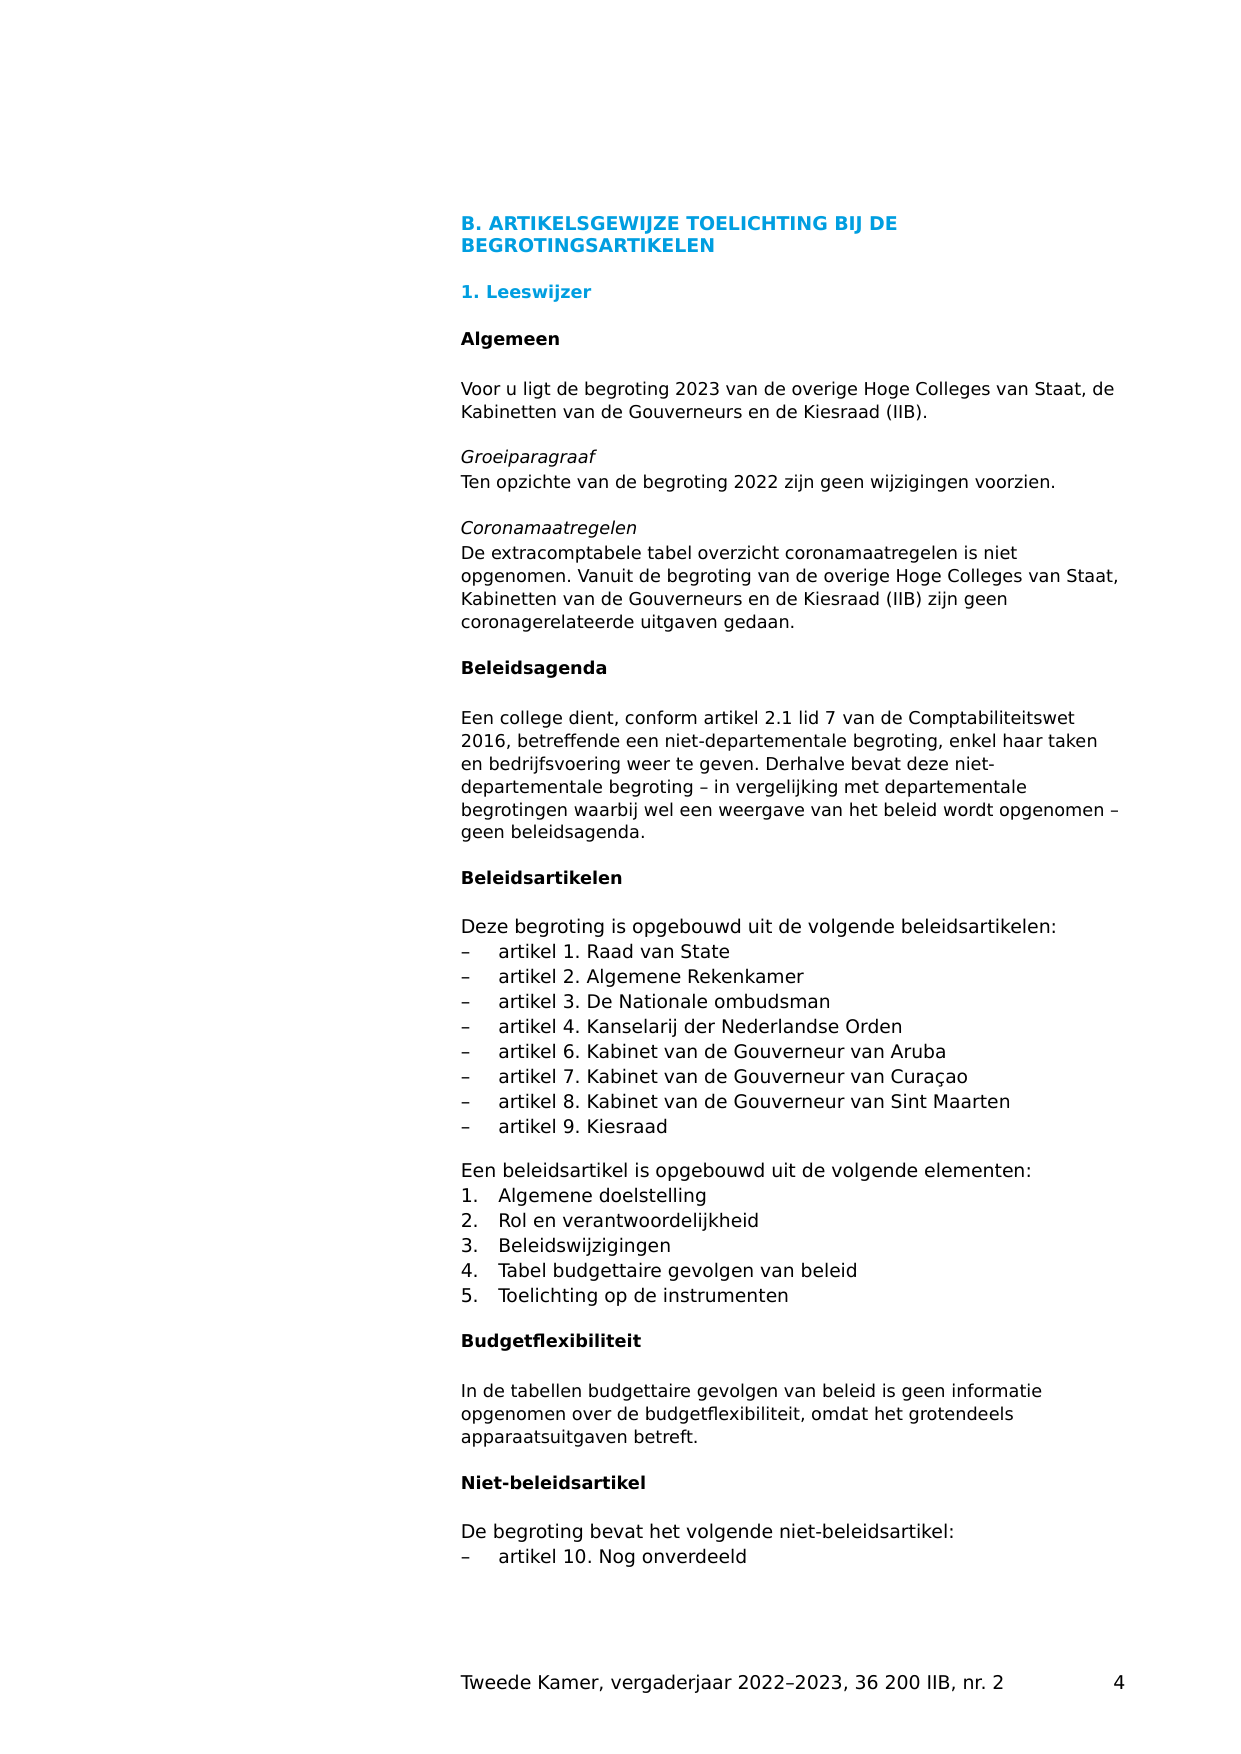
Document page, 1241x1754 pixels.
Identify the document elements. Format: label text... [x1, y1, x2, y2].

text Deze begroting is opgebouwd uit de volgende beleidsartikelen: [461, 916, 1125, 938]
text Budgetflexibiliteit [461, 1329, 1125, 1352]
title B. Artikelsgewijze toelichting bij de begrotingsartikelen [461, 213, 1125, 257]
text Beleidsagenda [461, 656, 1125, 679]
text De extracomptabele tabel overzicht coronamaatregelen is niet opgenomen. Vanuit de begroting van de overige Hoge Colleges van Staat, Kabinetten van de Gouverneurs en de Kiesraad (IIB) zijn geen coronagerelateerde uitgaven gedaan. [461, 541, 1125, 633]
text In de tabellen budgettaire gevolgen van beleid is geen informatie opgenomen over de budgetflexibiliteit, omdat het grotendeels apparaatsuitgaven betreft. [461, 1379, 1125, 1448]
text Groeiparagraaf [461, 446, 1125, 468]
list artikel 3. De Nationale ombudsman [461, 988, 1125, 1013]
list Rol en verantwoordelijkheid [461, 1207, 1125, 1232]
list artikel 2. Algemene Rekenkamer [461, 963, 1125, 988]
title 1. Leeswijzer [461, 280, 1125, 303]
list Beleidswijzigingen [461, 1232, 1125, 1257]
text Een beleidsartikel is opgebouwd uit de volgende elementen: [461, 1160, 1125, 1182]
text Niet-beleidsartikel [461, 1471, 1125, 1494]
text Algemeen [461, 327, 1125, 350]
text De begroting bevat het volgende niet-beleidsartikel: [461, 1521, 1125, 1543]
list artikel 10. Nog onverdeeld [461, 1543, 1125, 1568]
list artikel 8. Kabinet van de Gouverneur van Sint Maarten [461, 1088, 1125, 1113]
list artikel 1. Raad van State [461, 938, 1125, 963]
list Toelichting op de instrumenten [461, 1282, 1125, 1307]
text Ten opzichte van de begroting 2022 zijn geen wijzigingen voorzien. [461, 471, 1125, 493]
list artikel 7. Kabinet van de Gouverneur van Curaçao [461, 1063, 1125, 1088]
list artikel 6. Kabinet van de Gouverneur van Aruba [461, 1038, 1125, 1063]
text Voor u ligt de begroting 2023 van de overige Hoge Colleges van Staat, de Kabinetten van de Gouverneurs en de Kiesraad (IIB). [461, 377, 1125, 423]
list Algemene doelstelling [461, 1182, 1125, 1207]
list Tabel budgettaire gevolgen van beleid [461, 1257, 1125, 1282]
text Een college dient, conform artikel 2.1 lid 7 van de Comptabiliteitswet 2016, betreffende een niet-departementale begroting, enkel haar taken en bedrijfsvoering weer te geven. Derhalve bevat deze niet-departementale begroting – in vergelijking met departementale begrotingen waarbij wel een weergave van het beleid wordt opgenomen – geen beleidsagenda. [461, 706, 1125, 843]
text Coronamaatregelen [461, 516, 1125, 539]
list artikel 9. Kiesraad [461, 1113, 1125, 1138]
list artikel 4. Kanselarij der Nederlandse Orden [461, 1013, 1125, 1038]
text Beleidsartikelen [461, 866, 1125, 889]
